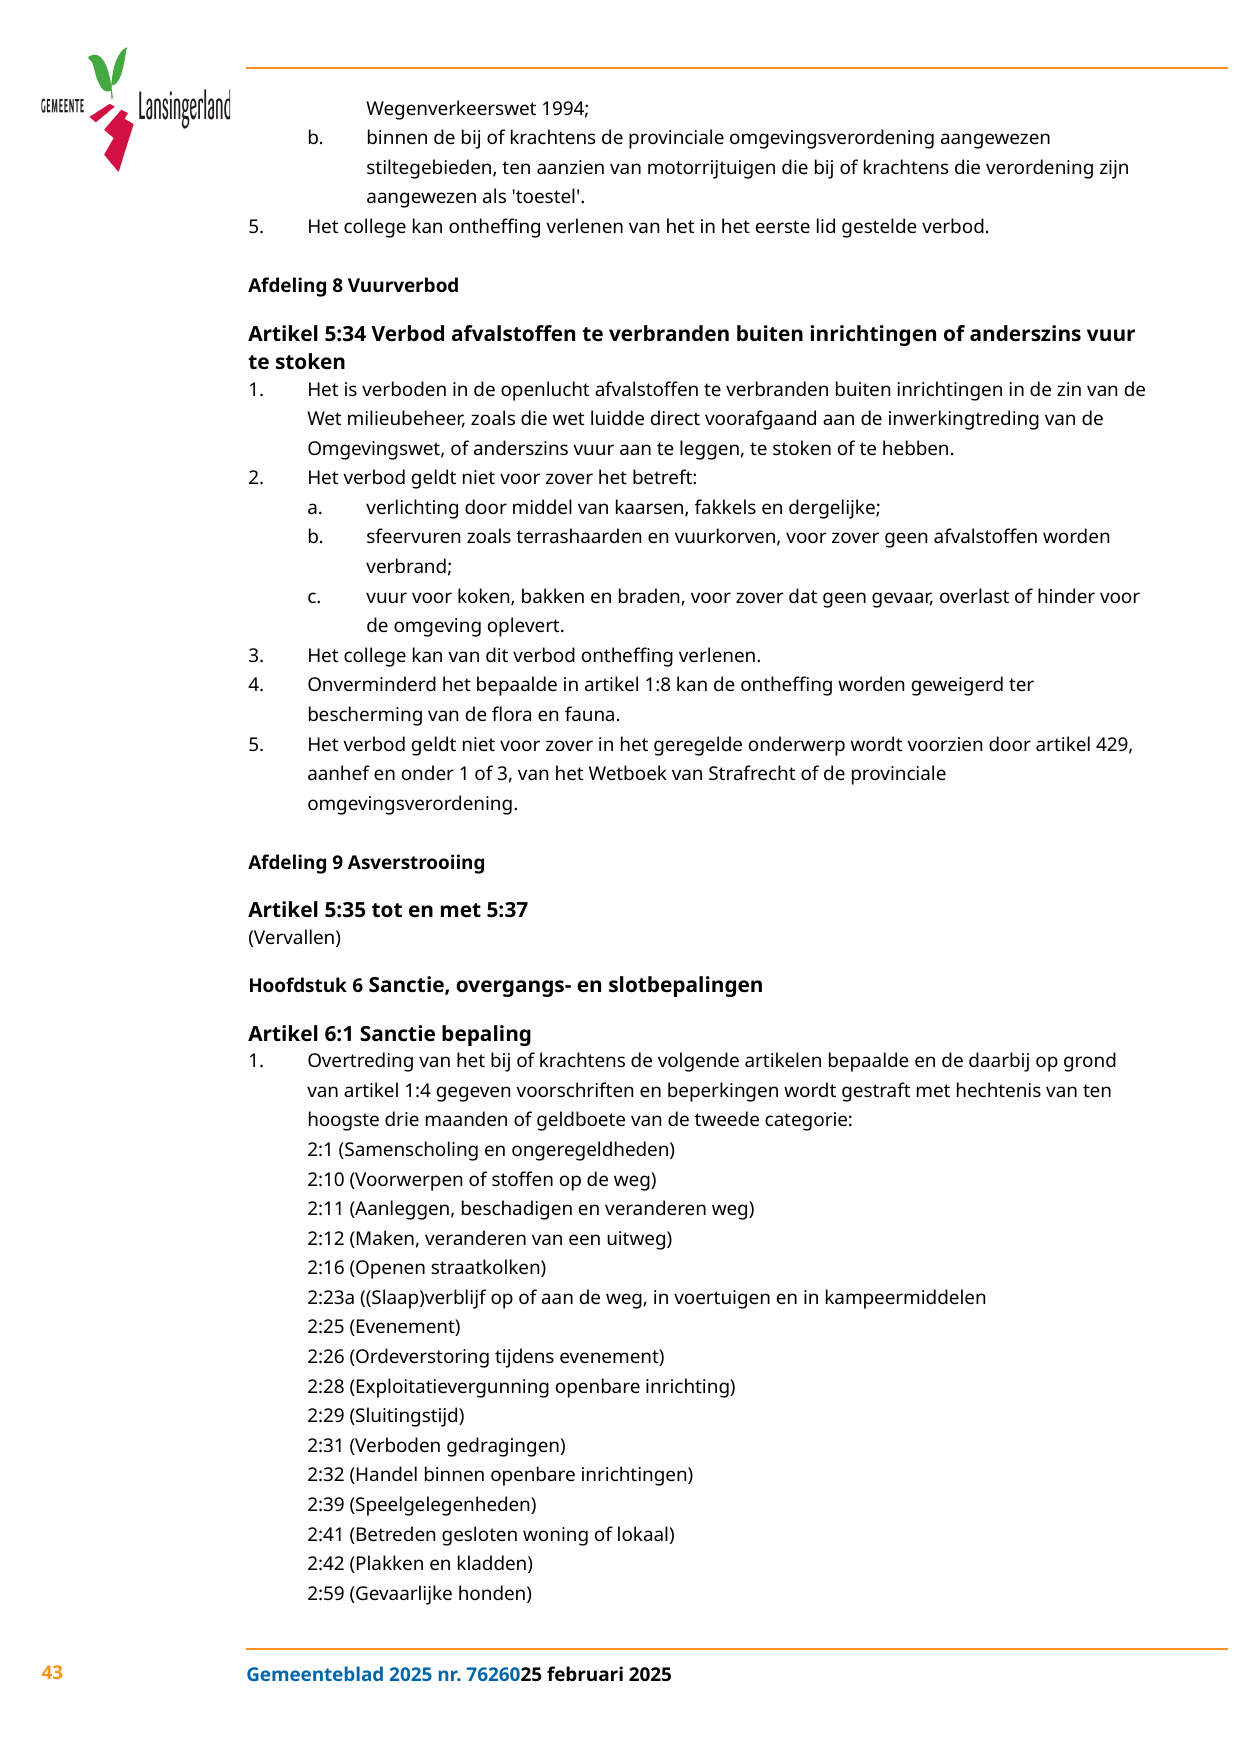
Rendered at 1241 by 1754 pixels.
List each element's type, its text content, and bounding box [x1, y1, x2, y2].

list 2:23a ((Slaap)verblijf op of aan de weg, in voertuigen en in kampeermiddelen [248, 1284, 1152, 1310]
list 2:25 (Evenement) [248, 1314, 1152, 1339]
list Onverminderd het bepaalde in artikel 1:8 kan de ontheffing worden geweigerd ter bescherming van de flora en fauna. [248, 672, 1152, 727]
text Afdeling 8 Vuurverbod [248, 272, 1152, 298]
list Het verbod geldt niet voor zover het betreft: [248, 464, 1152, 490]
list 2:41 (Betreden gesloten woning of lokaal) [248, 1521, 1152, 1546]
list binnen de bij of krachtens de provinciale omgevingsverordening aangewezen stiltegebieden, ten aanzien van motorrijtuigen die bij of krachtens die verordening zijn aangewezen als 'toestel'. [307, 124, 1152, 209]
list 2:26 (Ordeverstoring tijdens evenement) [248, 1343, 1152, 1369]
list 2:29 (Sluitingstijd) [248, 1402, 1152, 1428]
list Het college kan ontheffing verlenen van het in het eerste lid gestelde verbod. [248, 213, 1152, 239]
list sfeervuren zoals terrashaarden en vuurkorven, voor zover geen afvalstoffen worden verbrand; [307, 524, 1152, 579]
list 2:42 (Plakken en kladden) [248, 1550, 1152, 1576]
text Afdeling 9 Asverstrooiing [248, 849, 1152, 875]
list Het college kan van dit verbod ontheffing verlenen. [248, 642, 1152, 668]
list 2:10 (Voorwerpen of stoffen op de weg) [248, 1166, 1152, 1191]
list 2:1 (Samenscholing en ongeregeldheden) [248, 1136, 1152, 1162]
list verlichting door middel van kaarsen, fakkels en dergelijke; [307, 494, 1152, 520]
picture [41, 47, 231, 172]
text Artikel 6:1 Sanctie bepaling [248, 1019, 1152, 1047]
text Artikel 5:34 Verbod afvalstoffen te verbranden buiten inrichtingen of anderszins vuur te stoken [248, 319, 1152, 376]
list 2:16 (Openen straatkolken) [248, 1254, 1152, 1280]
list Wegenverkeerswet 1994; [307, 95, 1152, 121]
list 2:32 (Handel binnen openbare inrichtingen) [248, 1462, 1152, 1487]
list 2:39 (Speelgelegenheden) [248, 1491, 1152, 1517]
list vuur voor koken, bakken en braden, voor zover dat geen gevaar, overlast of hinder voor de omgeving oplevert. [307, 583, 1152, 638]
list Het verbod geldt niet voor zover in het geregelde onderwerp wordt voorzien door artikel 429, aanhef en onder 1 of 3, van het Wetboek van Strafrecht of de provinciale omgevingsverordening. [248, 731, 1152, 816]
list 2:28 (Exploitatievergunning openbare inrichting) [248, 1373, 1152, 1398]
text (Vervallen) [248, 924, 1152, 950]
text Hoofdstuk 6 Sanctie, overgangs- en slotbepalingen [248, 970, 1152, 998]
list 2:59 (Gevaarlijke honden) [248, 1580, 1152, 1606]
list Overtreding van het bij of krachtens de volgende artikelen bepaalde en de daarbij op grond van artikel 1:4 gegeven voorschriften en beperkingen wordt gestraft met hechtenis van ten hoogste drie maanden of geldboete van de tweede categorie: [248, 1047, 1152, 1132]
list 2:12 (Maken, veranderen van een uitweg) [248, 1225, 1152, 1251]
list 2:11 (Aanleggen, beschadigen en veranderen weg) [248, 1195, 1152, 1221]
list Het is verboden in de openlucht afvalstoffen te verbranden buiten inrichtingen in de zin van de Wet milieubeheer, zoals die wet luidde direct voorafgaand aan de inwerkingtreding van de Omgevingswet, of anderszins vuur aan te leggen, te stoken of te hebben. [248, 376, 1152, 461]
list 2:31 (Verboden gedragingen) [248, 1432, 1152, 1458]
text Artikel 5:35 tot en met 5:37 [248, 896, 1152, 924]
